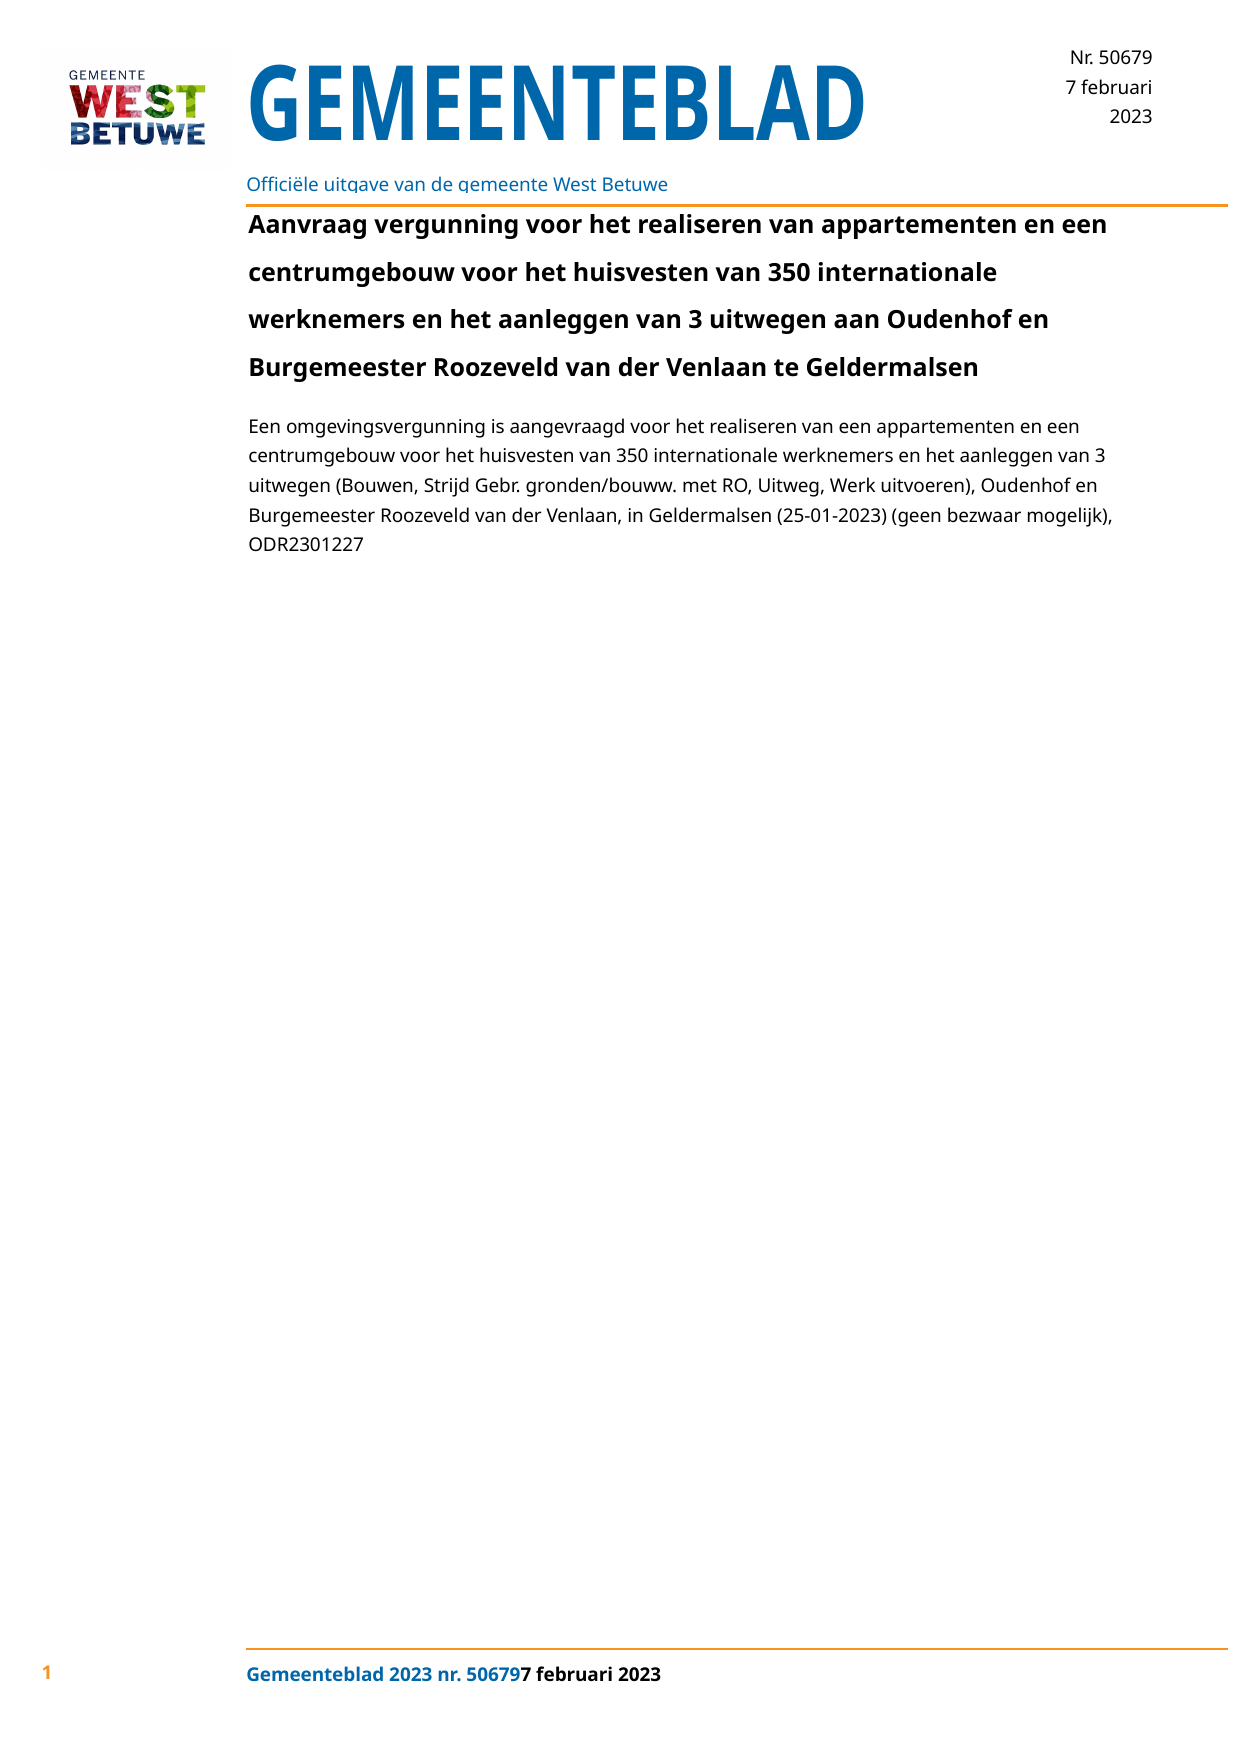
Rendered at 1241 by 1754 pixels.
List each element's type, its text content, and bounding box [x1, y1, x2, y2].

text Aanvraag vergunning voor het realiseren van appartementen en een centrumgebouw voor het huisvesten van 350 internationale werknemers en het aanleggen van 3 uitwegen aan Oudenhof en Burgemeester Roozeveld van der Venlaan te Geldermalsen [248, 207, 1152, 384]
picture [41, 47, 231, 172]
text Een omgevingsvergunning is aangevraagd voor het realiseren van een appartementen en een centrumgebouw voor het huisvesten van 350 internationale werknemers en het aanleggen van 3 uitwegen (Bouwen, Strijd Gebr. gronden/bouww. met RO, Uitweg, Werk uitvoeren), Oudenhof en Burgemeester Roozeveld van der Venlaan, in Geldermalsen (25-01-2023) (geen bezwaar mogelijk), ODR2301227 [248, 413, 1152, 557]
